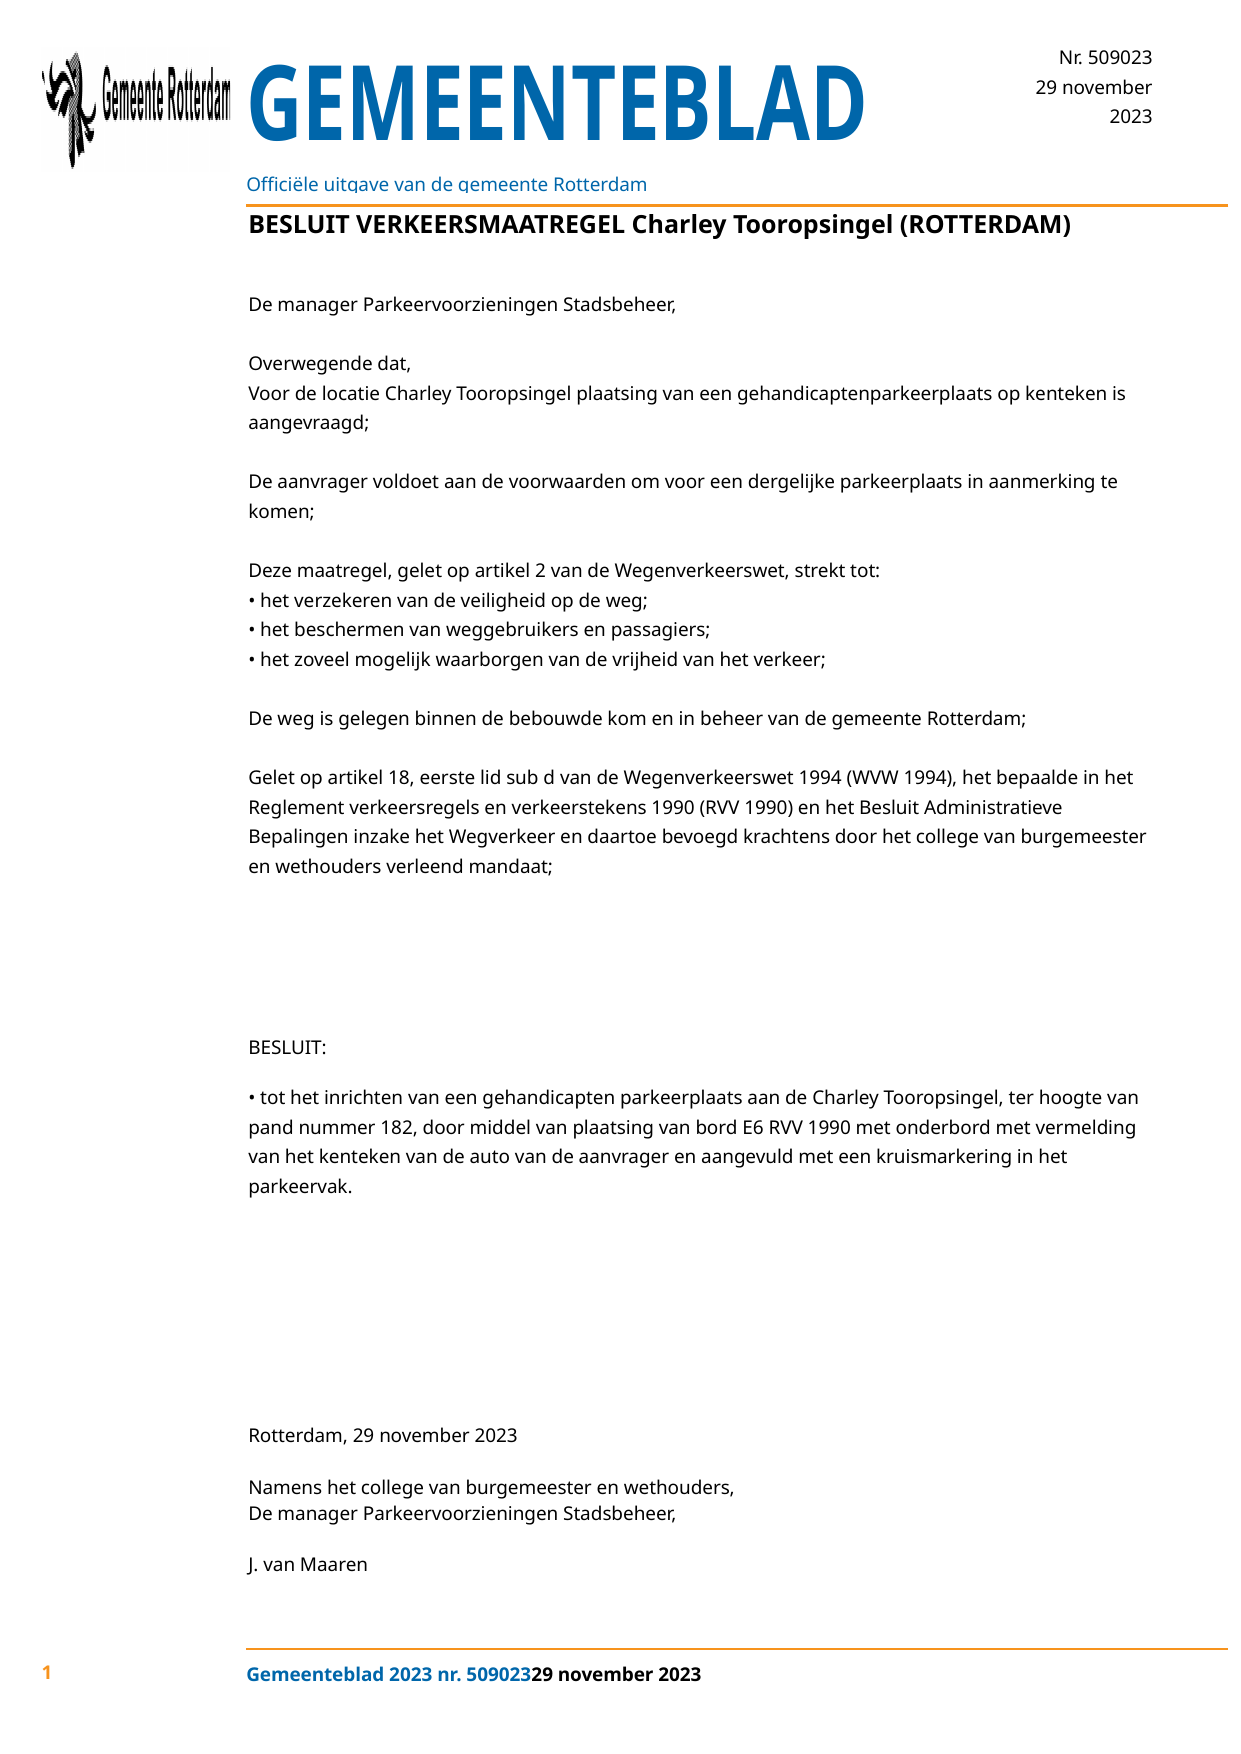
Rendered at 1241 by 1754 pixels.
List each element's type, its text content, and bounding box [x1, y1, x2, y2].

text Voor de locatie Charley Tooropsingel plaatsing van een gehandicaptenparkeerplaats op kenteken is aangevraagd; [248, 380, 1152, 435]
text Deze maatregel, gelet op artikel 2 van de Wegenverkeerswet, strekt tot: [248, 557, 1152, 583]
text • het verzekeren van de veiligheid op de weg; [248, 587, 1152, 613]
text De manager Parkeervoorzieningen Stadsbeheer, [248, 1500, 1152, 1526]
text J. van Maaren [248, 1551, 1152, 1577]
text • het zoveel mogelijk waarborgen van de vrijheid van het verkeer; [248, 646, 1152, 672]
text Gelet op artikel 18, eerste lid sub d van de Wegenverkeerswet 1994 (WVW 1994), het bepaalde in het Reglement verkeersregels en verkeerstekens 1990 (RVV 1990) en het Besluit Administratieve Bepalingen inzake het Wegverkeer en daartoe bevoegd krachtens door het college van burgemeester en wethouders verleend mandaat; [248, 764, 1152, 879]
text BESLUIT: [248, 1034, 1152, 1060]
picture [41, 47, 231, 172]
text Overwegende dat, [248, 350, 1152, 376]
text De aanvrager voldoet aan de voorwaarden om voor een dergelijke parkeerplaats in aanmerking te komen; [248, 468, 1152, 524]
text • het beschermen van weggebruikers en passagiers; [248, 616, 1152, 642]
text Namens het college van burgemeester en wethouders, [248, 1474, 1152, 1500]
text BESLUIT VERKEERSMAATREGEL Charley Tooropsingel (ROTTERDAM) [248, 207, 1152, 241]
text • tot het inrichten van een gehandicapten parkeerplaats aan de Charley Tooropsingel, ter hoogte van pand nummer 182, door middel van plaatsing van bord E6 RVV 1990 met onderbord met vermelding van het kenteken van de auto van de aanvrager en aangevuld met een kruismarkering in het parkeervak. [248, 1084, 1152, 1199]
text De weg is gelegen binnen de bebouwde kom en in beheer van de gemeente Rotterdam; [248, 705, 1152, 731]
text De manager Parkeervoorzieningen Stadsbeheer, [248, 291, 1152, 317]
text Rotterdam, 29 november 2023 [248, 1423, 1152, 1448]
